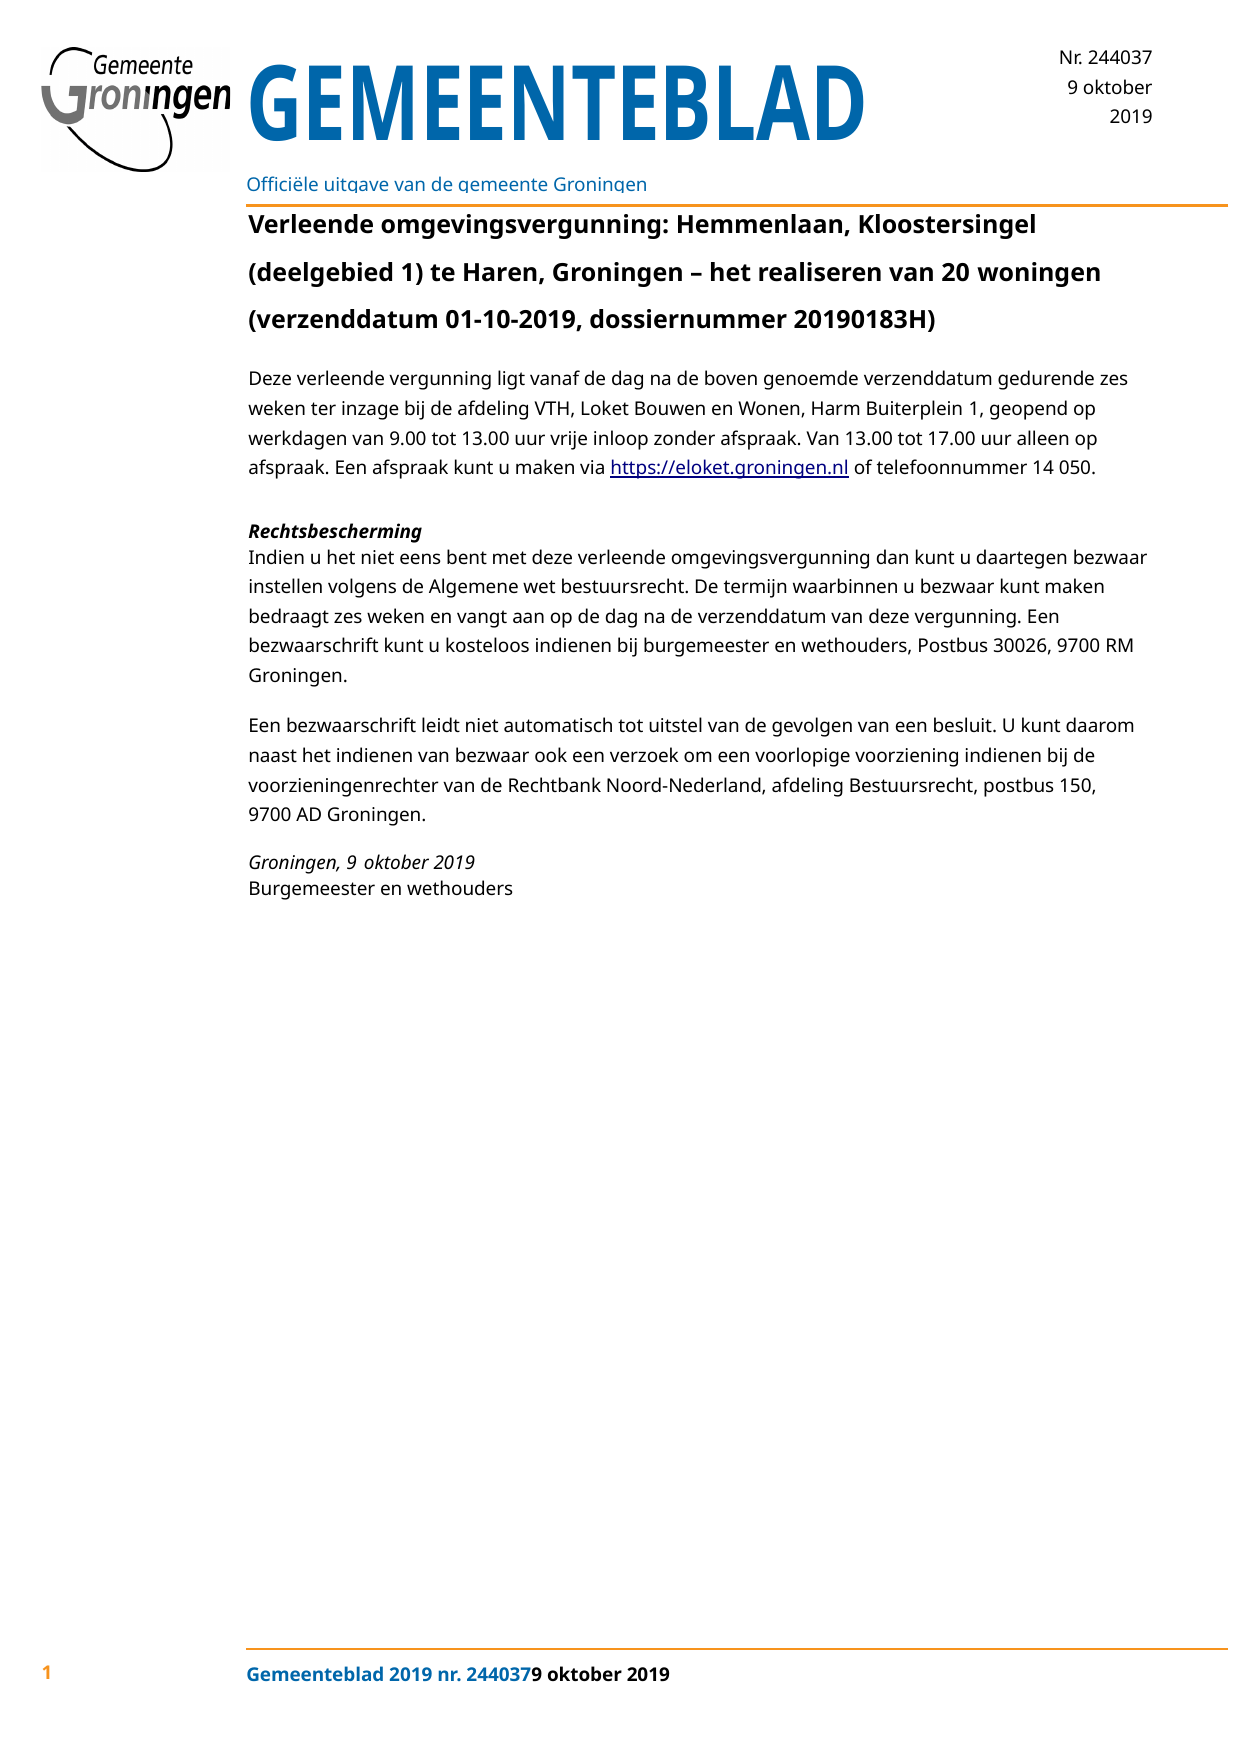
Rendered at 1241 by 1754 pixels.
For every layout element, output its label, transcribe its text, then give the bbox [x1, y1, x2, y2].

text Groningen, 9 oktober 2019 [248, 849, 1152, 875]
text Burgemeester en wethouders [248, 875, 1152, 901]
text Verleende omgevingsvergunning: Hemmenlaan, Kloostersingel (deelgebied 1) te Haren, Groningen – het realiseren van 20 woningen (verzenddatum 01-10-2019, dossiernummer 20190183H) [248, 207, 1152, 336]
text Indien u het niet eens bent met deze verleende omgevingsvergunning dan kunt u daartegen bezwaar instellen volgens de Algemene wet bestuursrecht. De termijn waarbinnen u bezwaar kunt maken bedraagt zes weken en vangt aan op de dag na de verzenddatum van deze vergunning. Een bezwaarschrift kunt u kosteloos indienen bij burgemeester en wethouders, Postbus 30026, 9700 RM Groningen. [248, 544, 1152, 688]
picture [41, 47, 231, 172]
text Een bezwaarschrift leidt niet automatisch tot uitstel van de gevolgen van een besluit. U kunt daarom naast het indienen van bezwaar ook een verzoek om een voorlopige voorziening indienen bij de voorzieningenrechter van de Rechtbank Noord-Nederland, afdeling Bestuursrecht, postbus 150, 9700 AD Groningen. [248, 713, 1152, 827]
text Rechtsbescherming [248, 518, 1152, 544]
text Deze verleende vergunning ligt vanaf de dag na de boven genoemde verzenddatum gedurende zes weken ter inzage bij de afdeling VTH, Loket Bouwen en Wonen, Harm Buiterplein 1, geopend op werkdagen van 9.00 tot 13.00 uur vrije inloop zonder afspraak. Van 13.00 tot 17.00 uur alleen op afspraak. Een afspraak kunt u maken via https://eloket.groningen.nl of telefoonnummer 14 050. [248, 366, 1152, 480]
